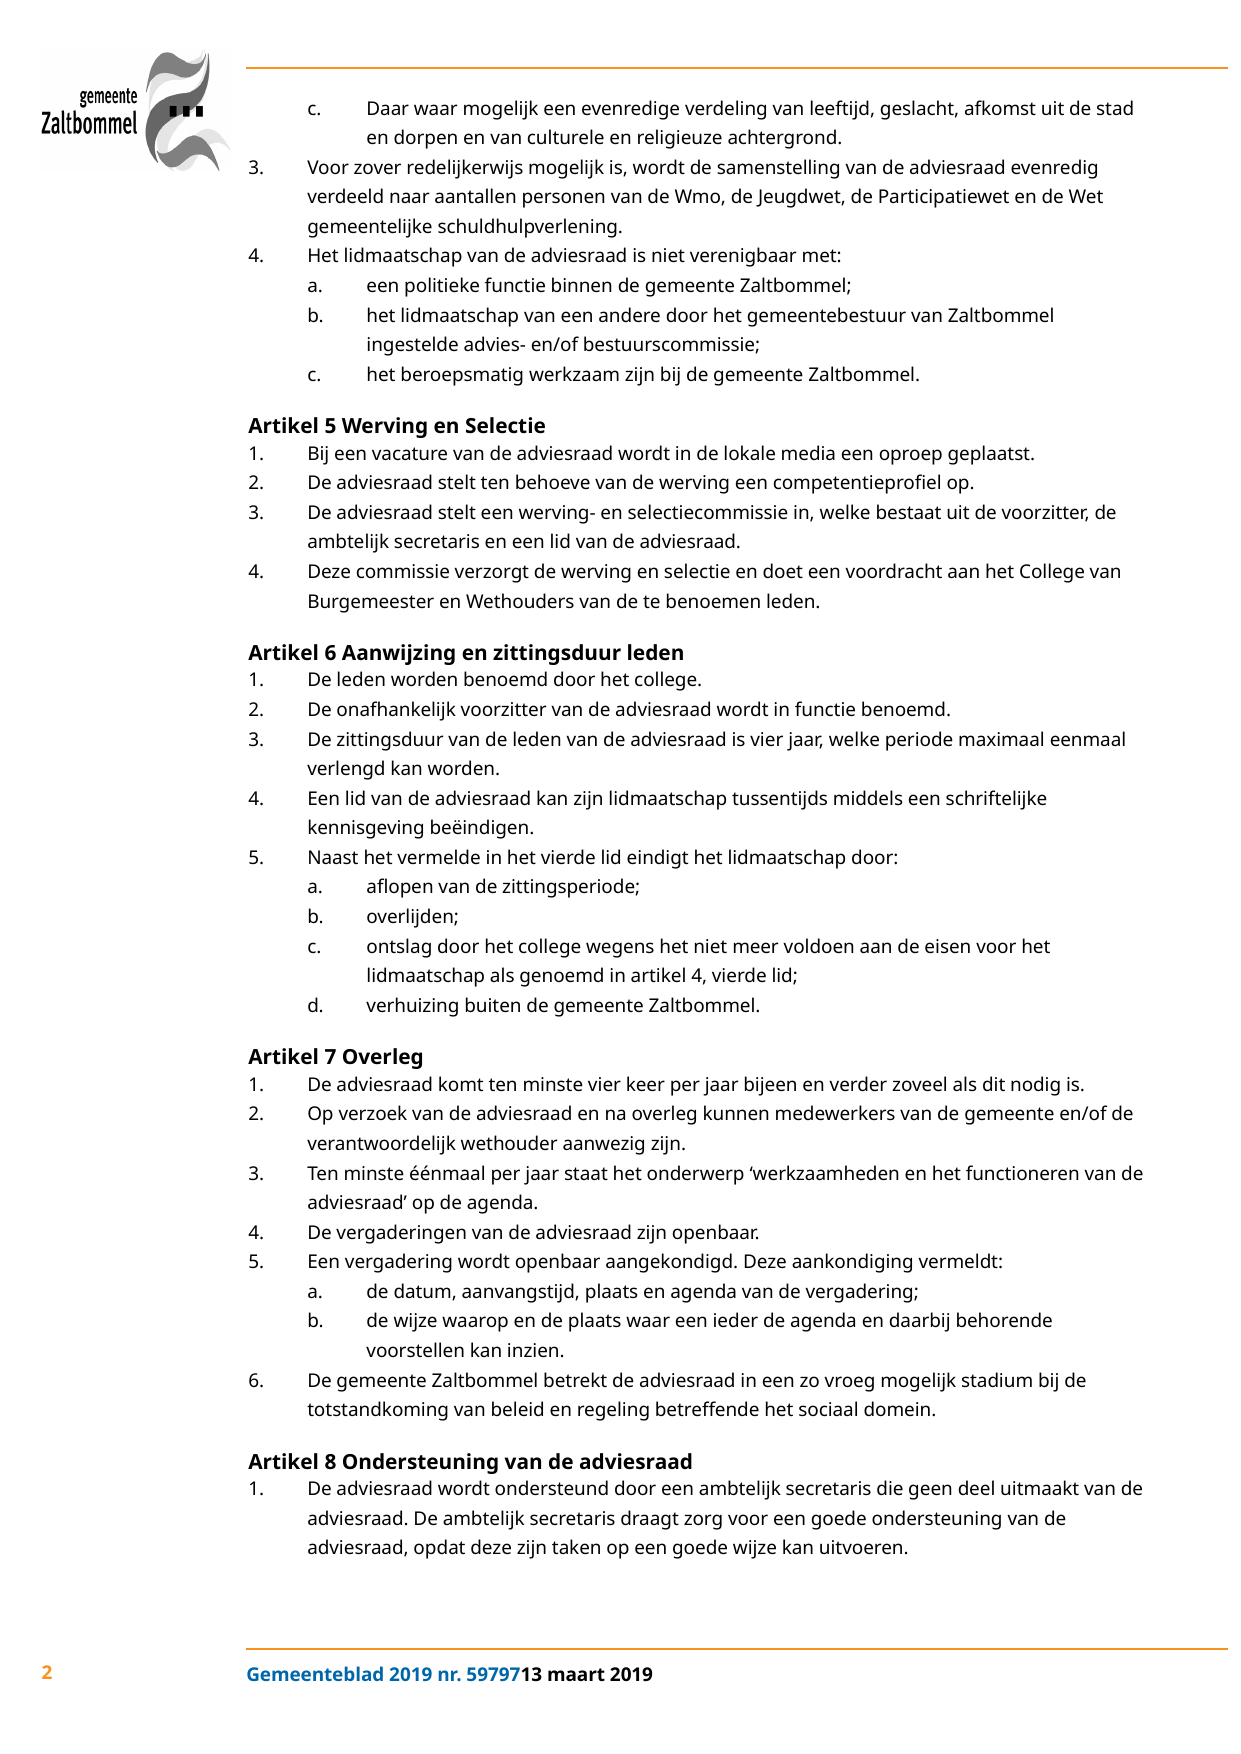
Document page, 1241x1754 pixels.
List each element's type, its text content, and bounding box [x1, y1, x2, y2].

list Ten minste éénmaal per jaar staat het onderwerp ‘werkzaamheden en het functioneren van de adviesraad’ op de agenda. [248, 1160, 1152, 1215]
list Voor zover redelijkerwijs mogelijk is, wordt de samenstelling van de adviesraad evenredig verdeeld naar aantallen personen van de Wmo, de Jeugdwet, de Participatiewet en de Wet gemeentelijke schuldhulpverlening. [248, 154, 1152, 239]
text Artikel 5 Werving en Selectie [248, 411, 1152, 440]
list De gemeente Zaltbommel betrekt de adviesraad in een zo vroeg mogelijk stadium bij de totstandkoming van beleid en regeling betreffende het sociaal domein. [248, 1367, 1152, 1422]
list De adviesraad komt ten minste vier keer per jaar bijeen en verder zoveel als dit nodig is. [248, 1071, 1152, 1097]
list aflopen van de zittingsperiode; [307, 874, 1152, 899]
list De zittingsduur van de leden van de adviesraad is vier jaar, welke periode maximaal eenmaal verlengd kan worden. [248, 726, 1152, 781]
text Artikel 7 Overleg [248, 1042, 1152, 1071]
list een politieke functie binnen de gemeente Zaltbommel; [307, 272, 1152, 298]
list het beroepsmatig werkzaam zijn bij de gemeente Zaltbommel. [307, 361, 1152, 387]
list De leden worden benoemd door het college. [248, 667, 1152, 692]
list Daar waar mogelijk een evenredige verdeling van leeftijd, geslacht, afkomst uit de stad en dorpen en van culturele en religieuze achtergrond. [307, 95, 1152, 150]
list De vergaderingen van de adviesraad zijn openbaar. [248, 1219, 1152, 1244]
list de datum, aanvangstijd, plaats en agenda van de vergadering; [307, 1278, 1152, 1304]
list De adviesraad stelt een werving- en selectiecommissie in, welke bestaat uit de voorzitter, de ambtelijk secretaris en een lid van de adviesraad. [248, 499, 1152, 554]
list De adviesraad stelt ten behoeve van de werving een competentieprofiel op. [248, 469, 1152, 495]
list Een vergadering wordt openbaar aangekondigd. Deze aankondiging vermeldt: [248, 1248, 1152, 1274]
list Deze commissie verzorgt de werving en selectie en doet een voordracht aan het College van Burgemeester en Wethouders van de te benoemen leden. [248, 558, 1152, 613]
list verhuizing buiten de gemeente Zaltbommel. [307, 992, 1152, 1018]
list de wijze waarop en de plaats waar een ieder de agenda en daarbij behorende voorstellen kan inzien. [307, 1308, 1152, 1363]
list De adviesraad wordt ondersteund door een ambtelijk secretaris die geen deel uitmaakt van de adviesraad. De ambtelijk secretaris draagt zorg voor een goede ondersteuning van de adviesraad, opdat deze zijn taken op een goede wijze kan uitvoeren. [248, 1475, 1152, 1560]
list overlijden; [307, 903, 1152, 929]
list ontslag door het college wegens het niet meer voldoen aan de eisen voor het lidmaatschap als genoemd in artikel 4, vierde lid; [307, 933, 1152, 988]
list Het lidmaatschap van de adviesraad is niet verenigbaar met: [248, 243, 1152, 268]
list Op verzoek van de adviesraad en na overleg kunnen medewerkers van de gemeente en/of de verantwoordelijk wethouder aanwezig zijn. [248, 1101, 1152, 1156]
list Bij een vacature van de adviesraad wordt in de lokale media een oproep geplaatst. [248, 440, 1152, 466]
list Naast het vermelde in het vierde lid eindigt het lidmaatschap door: [248, 844, 1152, 870]
list het lidmaatschap van een andere door het gemeentebestuur van Zaltbommel ingestelde advies- en/of bestuurscommissie; [307, 302, 1152, 357]
list De onafhankelijk voorzitter van de adviesraad wordt in functie benoemd. [248, 696, 1152, 722]
picture [41, 47, 231, 172]
text Artikel 6 Aanwijzing en zittingsduur leden [248, 638, 1152, 667]
text Artikel 8 Ondersteuning van de adviesraad [248, 1447, 1152, 1475]
list Een lid van de adviesraad kan zijn lidmaatschap tussentijds middels een schriftelijke kennisgeving beëindigen. [248, 785, 1152, 840]
